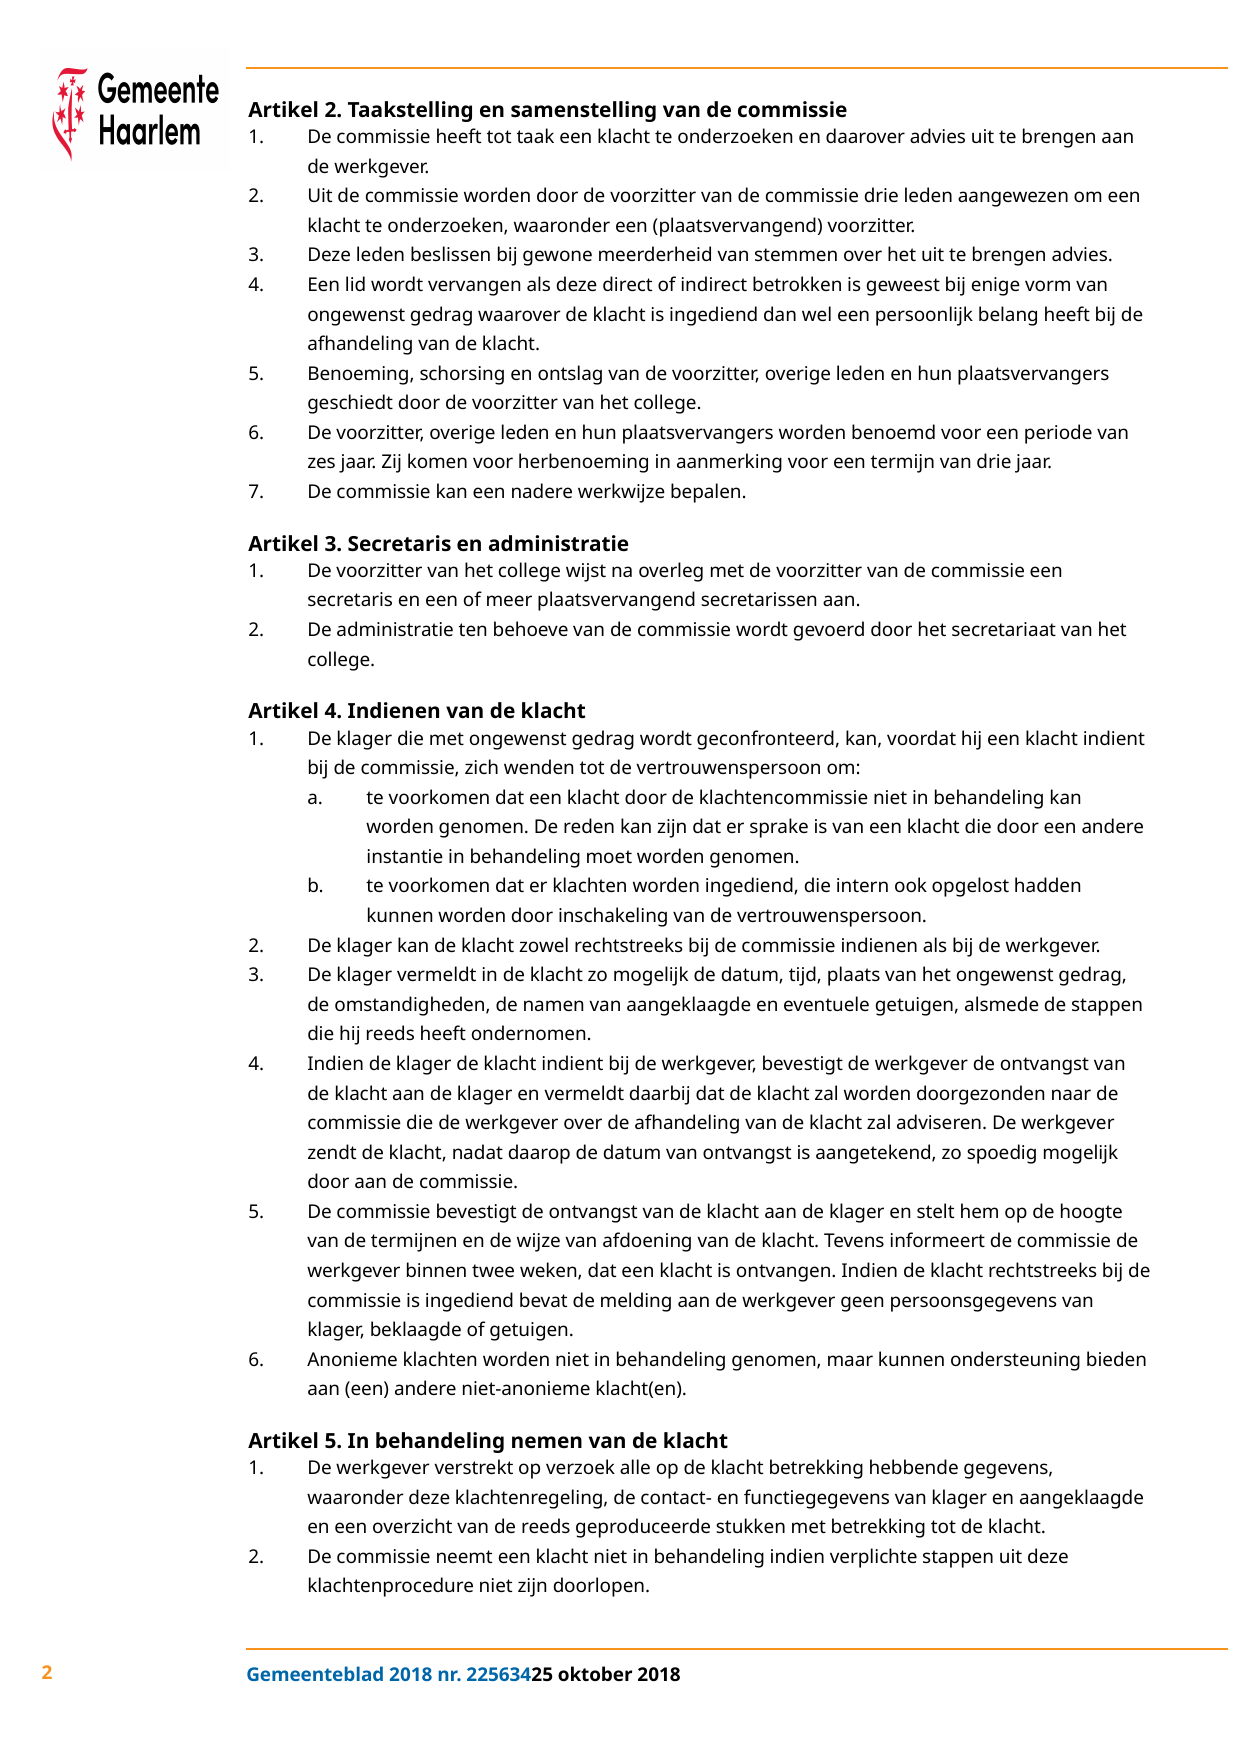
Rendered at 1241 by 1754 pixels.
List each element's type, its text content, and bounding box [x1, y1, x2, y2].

list De commissie neemt een klacht niet in behandeling indien verplichte stappen uit deze klachtenprocedure niet zijn doorlopen. [248, 1543, 1152, 1598]
list De klager die met ongewenst gedrag wordt geconfronteerd, kan, voordat hij een klacht indient bij de commissie, zich wenden tot de vertrouwenspersoon om: [248, 725, 1152, 780]
list De klager vermeldt in de klacht zo mogelijk de datum, tijd, plaats van het ongewenst gedrag, de omstandigheden, de namen van aangeklaagde en eventuele getuigen, alsmede de stappen die hij reeds heeft ondernomen. [248, 961, 1152, 1046]
list De voorzitter van het college wijst na overleg met de voorzitter van de commissie een secretaris en een of meer plaatsvervangend secretarissen aan. [248, 557, 1152, 612]
list De administratie ten behoeve van de commissie wordt gevoerd door het secretariaat van het college. [248, 616, 1152, 672]
list De commissie heeft tot taak een klacht te onderzoeken en daarover advies uit te brengen aan de werkgever. [248, 123, 1152, 178]
list te voorkomen dat er klachten worden ingediend, die intern ook opgelost hadden kunnen worden door inschakeling van de vertrouwenspersoon. [307, 873, 1152, 928]
list De werkgever verstrekt op verzoek alle op de klacht betrekking hebbende gegevens, waaronder deze klachtenregeling, de contact- en functiegegevens van klager en aangeklaagde en een overzicht van de reeds geproduceerde stukken met betrekking tot de klacht. [248, 1454, 1152, 1539]
text Artikel 5. In behandeling nemen van de klacht [248, 1426, 1152, 1454]
text Artikel 2. Taakstelling en samenstelling van de commissie [248, 95, 1152, 123]
list Uit de commissie worden door de voorzitter van de commissie drie leden aangewezen om een klacht te onderzoeken, waaronder een (plaatsvervangend) voorzitter. [248, 182, 1152, 238]
list Een lid wordt vervangen als deze direct of indirect betrokken is geweest bij enige vorm van ongewenst gedrag waarover de klacht is ingediend dan wel een persoonlijk belang heeft bij de afhandeling van de klacht. [248, 271, 1152, 356]
list De voorzitter, overige leden en hun plaatsvervangers worden benoemd voor een periode van zes jaar. Zij komen voor herbenoeming in aanmerking voor een termijn van drie jaar. [248, 419, 1152, 474]
picture [41, 47, 231, 172]
list Anonieme klachten worden niet in behandeling genomen, maar kunnen ondersteuning bieden aan (een) andere niet-anonieme klacht(en). [248, 1346, 1152, 1401]
list De klager kan de klacht zowel rechtstreeks bij de commissie indienen als bij de werkgever. [248, 932, 1152, 957]
text Artikel 4. Indienen van de klacht [248, 696, 1152, 725]
list De commissie kan een nadere werkwijze bepalen. [248, 478, 1152, 504]
list Indien de klager de klacht indient bij de werkgever, bevestigt de werkgever de ontvangst van de klacht aan de klager en vermeldt daarbij dat de klacht zal worden doorgezonden naar de commissie die de werkgever over de afhandeling van de klacht zal adviseren. De werkgever zendt de klacht, nadat daarop de datum van ontvangst is aangetekend, zo spoedig mogelijk door aan de commissie. [248, 1050, 1152, 1194]
list Deze leden beslissen bij gewone meerderheid van stemmen over het uit te brengen advies. [248, 242, 1152, 267]
list De commissie bevestigt de ontvangst van de klacht aan de klager en stelt hem op de hoogte van de termijnen en de wijze van afdoening van de klacht. Tevens informeert de commissie de werkgever binnen twee weken, dat een klacht is ontvangen. Indien de klacht rechtstreeks bij de commissie is ingediend bevat de melding aan de werkgever geen persoonsgegevens van klager, beklaagde of getuigen. [248, 1198, 1152, 1342]
text Artikel 3. Secretaris en administratie [248, 529, 1152, 557]
list Benoeming, schorsing en ontslag van de voorzitter, overige leden en hun plaatsvervangers geschiedt door de voorzitter van het college. [248, 360, 1152, 415]
list te voorkomen dat een klacht door de klachtencommissie niet in behandeling kan worden genomen. De reden kan zijn dat er sprake is van een klacht die door een andere instantie in behandeling moet worden genomen. [307, 784, 1152, 869]
